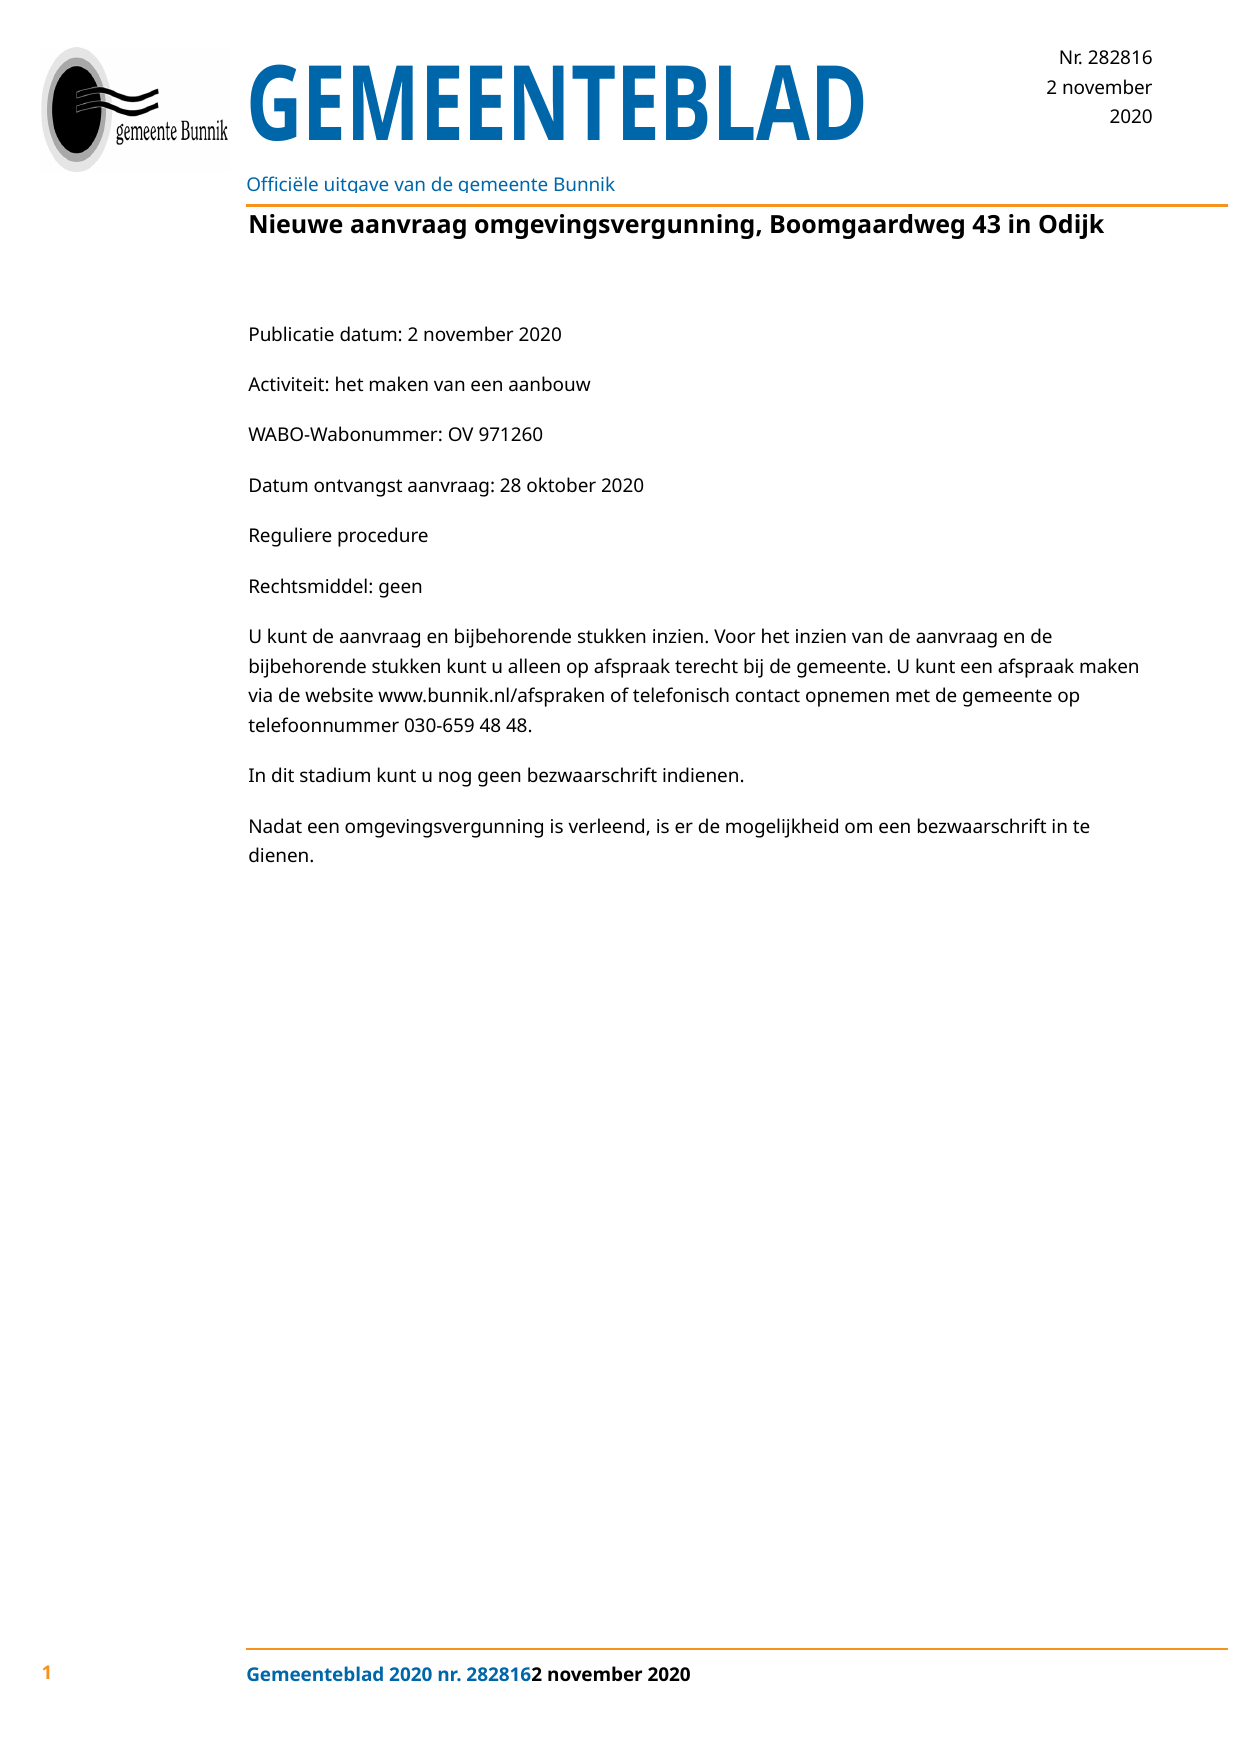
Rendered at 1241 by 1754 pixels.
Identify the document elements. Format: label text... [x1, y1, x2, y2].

text Activiteit: het maken van een aanbouw [248, 371, 1152, 397]
text In dit stadium kunt u nog geen bezwaarschrift indienen. [248, 762, 1152, 788]
text Nadat een omgevingsvergunning is verleend, is er de mogelijkheid om een bezwaarschrift in te dienen. [248, 813, 1152, 868]
text Rechtsmiddel: geen [248, 573, 1152, 598]
text Nieuwe aanvraag omgevingsvergunning, Boomgaardweg 43 in Odijk [248, 207, 1152, 241]
text U kunt de aanvraag en bijbehorende stukken inzien. Voor het inzien van de aanvraag en de bijbehorende stukken kunt u alleen op afspraak terecht bij de gemeente. U kunt een afspraak maken via de website www.bunnik.nl/afspraken of telefonisch contact opnemen met de gemeente op telefoonnummer 030-659 48 48. [248, 623, 1152, 738]
text Datum ontvangst aanvraag: 28 oktober 2020 [248, 472, 1152, 498]
text Reguliere procedure [248, 522, 1152, 548]
text Publicatie datum: 2 november 2020 [248, 321, 1152, 346]
text WABO-Wabonummer: OV 971260 [248, 422, 1152, 447]
picture [41, 47, 231, 172]
